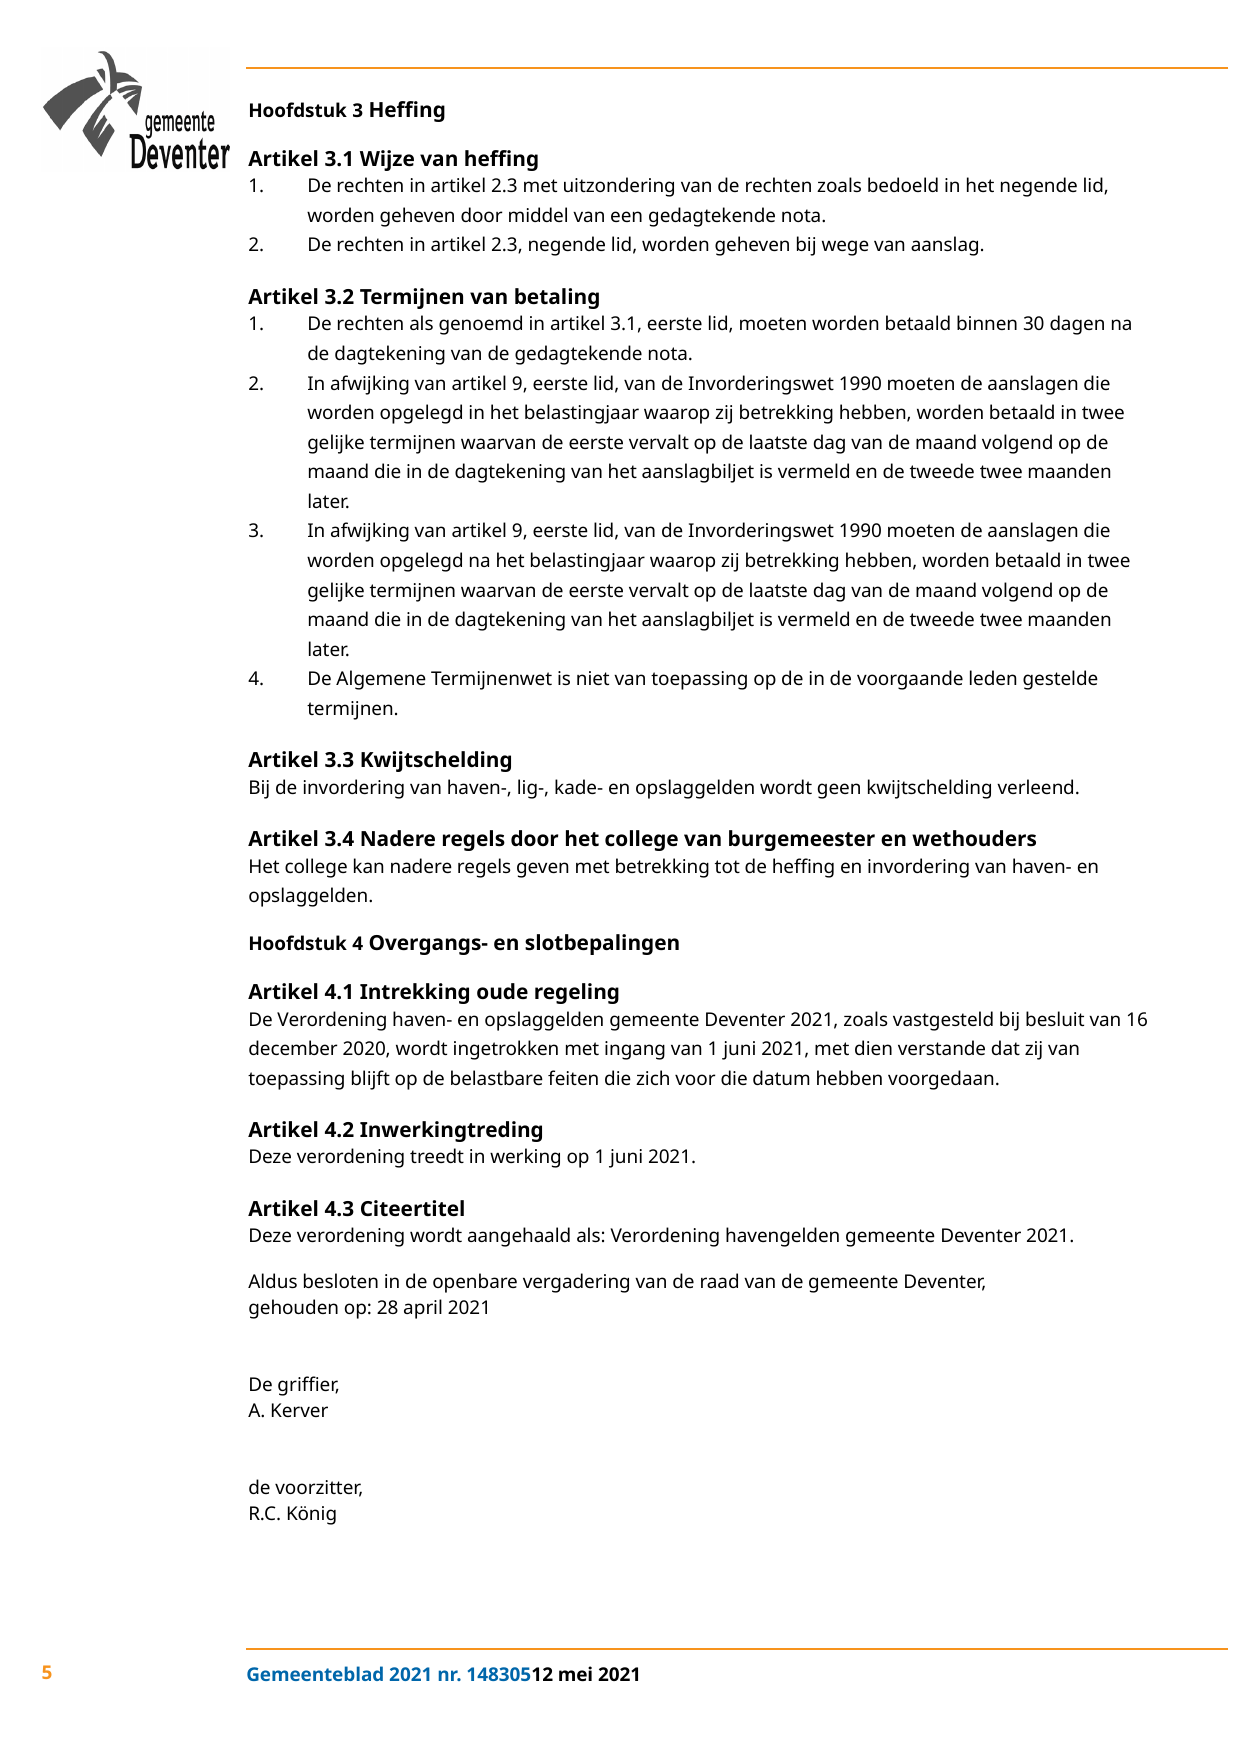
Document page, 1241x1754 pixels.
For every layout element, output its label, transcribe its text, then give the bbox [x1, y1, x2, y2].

text De Verordening haven- en opslaggelden gemeente Deventer 2021, zoals vastgesteld bij besluit van 16 december 2020, wordt ingetrokken met ingang van 1 juni 2021, met dien verstande dat zij van toepassing blijft op de belastbare feiten die zich voor die datum hebben voorgedaan. [248, 1006, 1152, 1091]
text Hoofdstuk 3 Heffing [248, 95, 1152, 123]
text Artikel 4.1 Intrekking oude regeling [248, 977, 1152, 1006]
text Bij de invordering van haven-, lig-, kade- en opslaggelden wordt geen kwijtschelding verleend. [248, 774, 1152, 800]
text Artikel 4.3 Citeertitel [248, 1194, 1152, 1223]
list In afwijking van artikel 9, eerste lid, van de Invorderingswet 1990 moeten de aanslagen die worden opgelegd na het belastingjaar waarop zij betrekking hebben, worden betaald in twee gelijke termijnen waarvan de eerste vervalt op de laatste dag van de maand volgend op de maand die in de dagtekening van het aanslagbiljet is vermeld en de tweede twee maanden later. [248, 518, 1152, 662]
text De griffier, [248, 1371, 1152, 1397]
text Artikel 3.2 Termijnen van betaling [248, 282, 1152, 311]
text Het college kan nadere regels geven met betrekking tot de heffing en invordering van haven- en opslaggelden. [248, 853, 1152, 908]
text Aldus besloten in de openbare vergadering van de raad van de gemeente Deventer, [248, 1268, 1152, 1294]
text de voorzitter, [248, 1474, 1152, 1500]
list De rechten als genoemd in artikel 3.1, eerste lid, moeten worden betaald binnen 30 dagen na de dagtekening van de gedagtekende nota. [248, 311, 1152, 366]
text R.C. König [248, 1500, 1152, 1526]
text Artikel 3.3 Kwijtschelding [248, 746, 1152, 774]
list De Algemene Termijnenwet is niet van toepassing op de in de voorgaande leden gestelde termijnen. [248, 666, 1152, 721]
text Artikel 3.4 Nadere regels door het college van burgemeester en wethouders [248, 824, 1152, 853]
picture [41, 47, 231, 172]
text Artikel 3.1 Wijze van heffing [248, 144, 1152, 172]
list De rechten in artikel 2.3 met uitzondering van de rechten zoals bedoeld in het negende lid, worden geheven door middel van een gedagtekende nota. [248, 172, 1152, 228]
text Deze verordening treedt in werking op 1 juni 2021. [248, 1144, 1152, 1169]
text Hoofdstuk 4 Overgangs- en slotbepalingen [248, 928, 1152, 956]
text Deze verordening wordt aangehaald als: Verordening havengelden gemeente Deventer 2021. [248, 1223, 1152, 1248]
text A. Kerver [248, 1397, 1152, 1423]
text gehouden op: 28 april 2021 [248, 1294, 1152, 1320]
text Artikel 4.2 Inwerkingtreding [248, 1115, 1152, 1144]
list De rechten in artikel 2.3, negende lid, worden geheven bij wege van aanslag. [248, 232, 1152, 257]
list In afwijking van artikel 9, eerste lid, van de Invorderingswet 1990 moeten de aanslagen die worden opgelegd in het belastingjaar waarop zij betrekking hebben, worden betaald in twee gelijke termijnen waarvan de eerste vervalt op de laatste dag van de maand volgend op de maand die in de dagtekening van het aanslagbiljet is vermeld en de tweede twee maanden later. [248, 370, 1152, 514]
